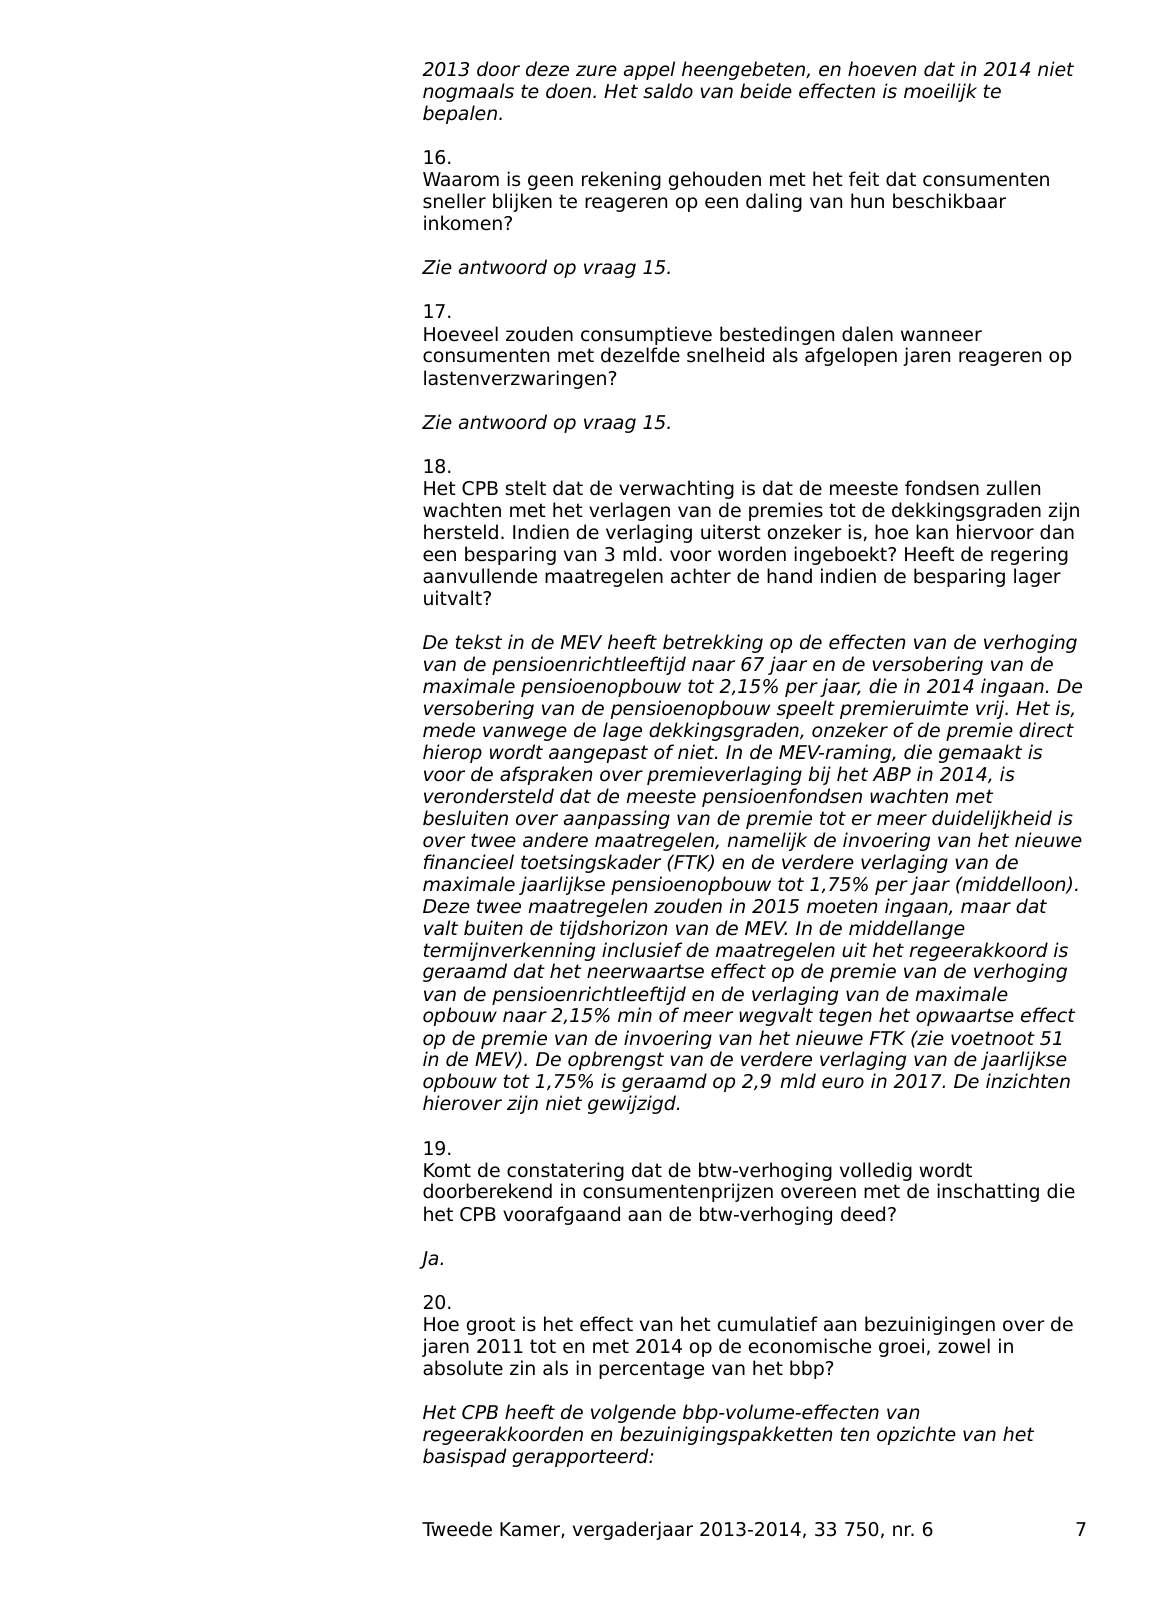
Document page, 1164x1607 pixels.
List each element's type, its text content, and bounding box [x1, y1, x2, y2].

text Hoeveel zouden consumptieve bestedingen dalen wanneer consumenten met dezelfde snelheid als afgelopen jaren reageren op lastenverzwaringen? [422, 323, 1087, 389]
text Ja. [422, 1248, 1087, 1269]
text Zie antwoord op vraag 15. [422, 257, 1087, 279]
text 20. [422, 1292, 1087, 1314]
text Zie antwoord op vraag 15. [422, 412, 1087, 433]
text Komt de constatering dat de btw-verhoging volledig wordt doorberekend in consumentenprijzen overeen met de inschatting die het CPB voorafgaand aan de btw-verhoging deed? [422, 1159, 1087, 1225]
text Het CPB stelt dat de verwachting is dat de meeste fondsen zullen wachten met het verlagen van de premies tot de dekkingsgraden zijn hersteld. Indien de verlaging uiterst onzeker is, hoe kan hiervoor dan een besparing van 3 mld. voor worden ingeboekt? Heeft de regering aanvullende maatregelen achter de hand indien de besparing lager uitvalt? [422, 478, 1087, 609]
text 19. [422, 1137, 1087, 1159]
text 17. [422, 301, 1087, 323]
text De tekst in de MEV heeft betrekking op de effecten van de verhoging van de pensioenrichtleeftijd naar 67 jaar en de versobering van de maximale pensioenopbouw tot 2,15% per jaar, die in 2014 ingaan. De versobering van de pensioenopbouw speelt premieruimte vrij. Het is, mede vanwege de lage dekkingsgraden, onzeker of de premie direct hierop wordt aangepast of niet. In de MEV-raming, die gemaakt is voor de afspraken over premieverlaging bij het ABP in 2014, is verondersteld dat de meeste pensioenfondsen wachten met besluiten over aanpassing van de premie tot er meer duidelijkheid is over twee andere maatregelen, namelijk de invoering van het nieuwe financieel toetsingskader (FTK) en de verdere verlaging van de maximale jaarlijkse pensioenopbouw tot 1,75% per jaar (middelloon). Deze twee maatregelen zouden in 2015 moeten ingaan, maar dat valt buiten de tijdshorizon van de MEV. In de middellange termijnverkenning inclusief de maatregelen uit het regeerakkoord is geraamd dat het neerwaartse effect op de premie van de verhoging van de pensioenrichtleeftijd en de verlaging van de maximale opbouw naar 2,15% min of meer wegvalt tegen het opwaartse effect op de premie van de invoering van het nieuwe FTK (zie voetnoot 51 in de MEV). De opbrengst van de verdere verlaging van de jaarlijkse opbouw tot 1,75% is geraamd op 2,9 mld euro in 2017. De inzichten hierover zijn niet gewijzigd. [422, 632, 1087, 1115]
text Waarom is geen rekening gehouden met het feit dat consumenten sneller blijken te reageren op een daling van hun beschikbaar inkomen? [422, 169, 1087, 235]
text Het CPB heeft de volgende bbp-volume-effecten van regeerakkoorden en bezuinigingspakketten ten opzichte van het basispad gerapporteerd: [422, 1402, 1087, 1468]
text 16. [422, 147, 1087, 169]
text Hoe groot is het effect van het cumulatief aan bezuinigingen over de jaren 2011 tot en met 2014 op de economische groei, zowel in absolute zin als in percentage van het bbp? [422, 1314, 1087, 1380]
text 18. [422, 456, 1087, 478]
text 2013 door deze zure appel heengebeten, en hoeven dat in 2014 niet nogmaals te doen. Het saldo van beide effecten is moeilijk te bepalen. [422, 59, 1087, 125]
